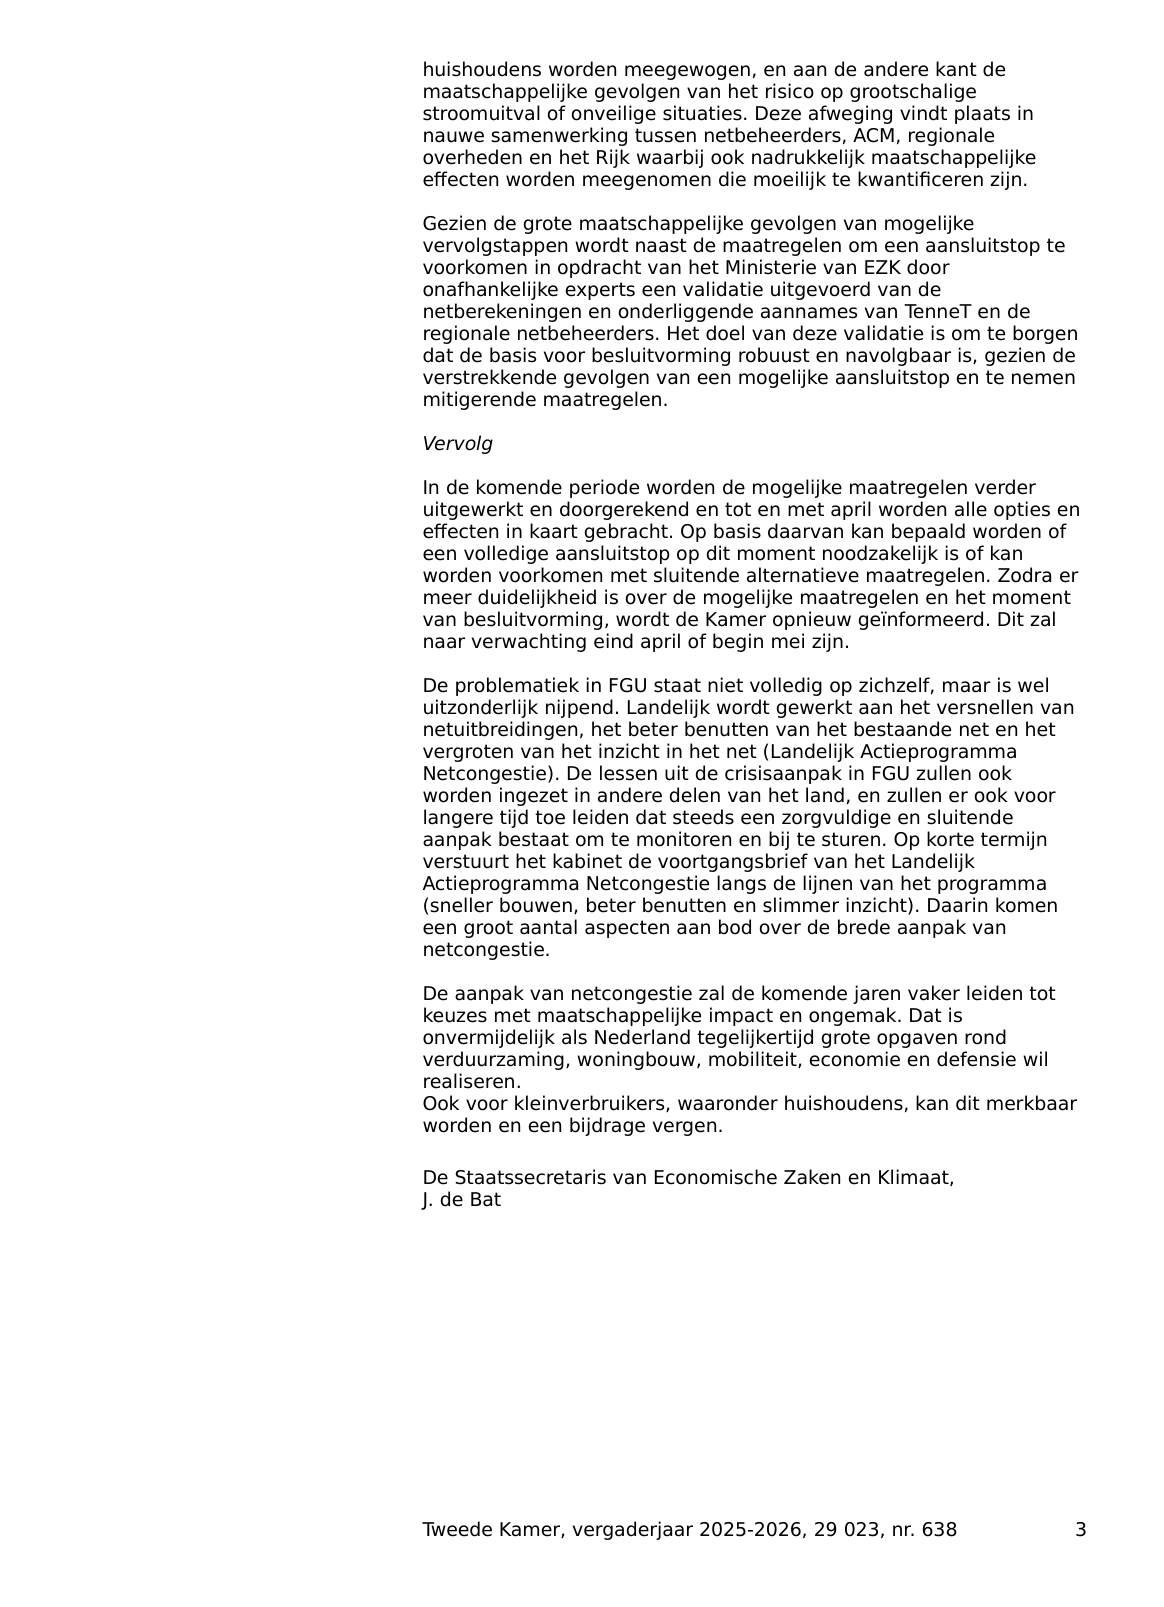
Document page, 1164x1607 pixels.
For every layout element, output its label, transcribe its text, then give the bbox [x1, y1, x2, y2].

text De problematiek in FGU staat niet volledig op zichzelf, maar is wel uitzonderlijk nijpend. Landelijk wordt gewerkt aan het versnellen van netuitbreidingen, het beter benutten van het bestaande net en het vergroten van het inzicht in het net (Landelijk Actieprogramma Netcongestie). De lessen uit de crisisaanpak in FGU zullen ook worden ingezet in andere delen van het land, en zullen er ook voor langere tijd toe leiden dat steeds een zorgvuldige en sluitende aanpak bestaat om te monitoren en bij te sturen. Op korte termijn verstuurt het kabinet de voortgangsbrief van het Landelijk Actieprogramma Netcongestie langs de lijnen van het programma (sneller bouwen, beter benutten en slimmer inzicht). Daarin komen een groot aantal aspecten aan bod over de brede aanpak van netcongestie. [422, 675, 1087, 961]
text De aanpak van netcongestie zal de komende jaren vaker leiden tot keuzes met maatschappelijke impact en ongemak. Dat is onvermijdelijk als Nederland tegelijkertijd grote opgaven rond verduurzaming, woningbouw, mobiliteit, economie en defensie wil realiseren. [422, 983, 1087, 1093]
subtitle Vervolg [422, 433, 1087, 455]
text Gezien de grote maatschappelijke gevolgen van mogelijke vervolgstappen wordt naast de maatregelen om een aansluitstop te voorkomen in opdracht van het Ministerie van EZK door onafhankelijke experts een validatie uitgevoerd van de netberekeningen en onderliggende aannames van TenneT en de regionale netbeheerders. Het doel van deze validatie is om te borgen dat de basis voor besluitvorming robuust en navolgbaar is, gezien de verstrekkende gevolgen van een mogelijke aansluitstop en te nemen mitigerende maatregelen. [422, 213, 1087, 411]
text huishoudens worden meegewogen, en aan de andere kant de maatschappelijke gevolgen van het risico op grootschalige stroomuitval of onveilige situaties. Deze afweging vindt plaats in nauwe samenwerking tussen netbeheerders, ACM, regionale overheden en het Rijk waarbij ook nadrukkelijk maatschappelijke effecten worden meegenomen die moeilijk te kwantificeren zijn. [422, 59, 1087, 191]
text Ook voor kleinverbruikers, waaronder huishoudens, kan dit merkbaar worden en een bijdrage vergen. [422, 1093, 1087, 1137]
text De Staatssecretaris van Economische Zaken en Klimaat, J. de Bat [422, 1167, 1087, 1211]
text In de komende periode worden de mogelijke maatregelen verder uitgewerkt en doorgerekend en tot en met april worden alle opties en effecten in kaart gebracht. Op basis daarvan kan bepaald worden of een volledige aansluitstop op dit moment noodzakelijk is of kan worden voorkomen met sluitende alternatieve maatregelen. Zodra er meer duidelijkheid is over de mogelijke maatregelen en het moment van besluitvorming, wordt de Kamer opnieuw geïnformeerd. Dit zal naar verwachting eind april of begin mei zijn. [422, 477, 1087, 653]
